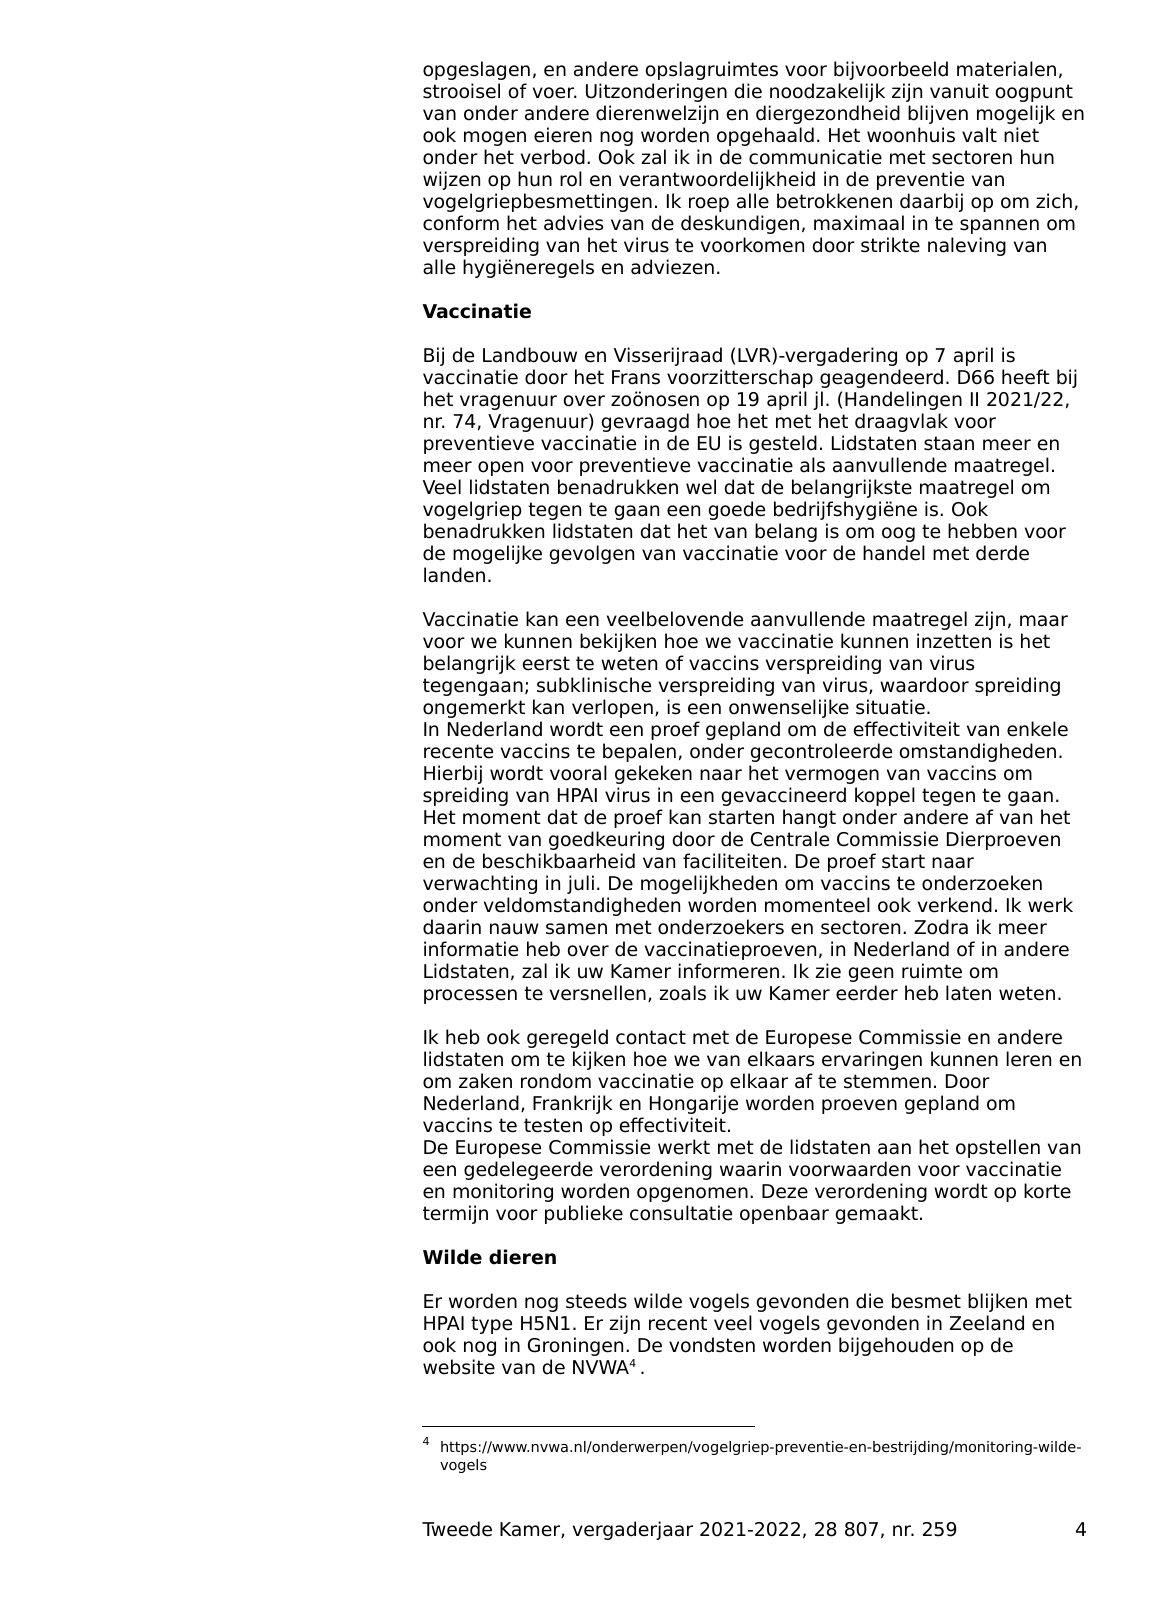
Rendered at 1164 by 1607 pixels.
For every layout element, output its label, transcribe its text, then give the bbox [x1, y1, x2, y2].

text Bij de Landbouw en Visserijraad (LVR)-vergadering op 7 april is vaccinatie door het Frans voorzitterschap geagendeerd. D66 heeft bij het vragenuur over zoönosen op 19 april jl. (Handelingen II 2021/22, nr. 74, Vragenuur) gevraagd hoe het met het draagvlak voor preventieve vaccinatie in de EU is gesteld. Lidstaten staan meer en meer open voor preventieve vaccinatie als aanvullende maatregel. Veel lidstaten benadrukken wel dat de belangrijkste maatregel om vogelgriep tegen te gaan een goede bedrijfshygiëne is. Ook benadrukken lidstaten dat het van belang is om oog te hebben voor de mogelijke gevolgen van vaccinatie voor de handel met derde landen. [422, 345, 1087, 587]
text Vaccinatie kan een veelbelovende aanvullende maatregel zijn, maar voor we kunnen bekijken hoe we vaccinatie kunnen inzetten is het belangrijk eerst te weten of vaccins verspreiding van virus tegengaan; subklinische verspreiding van virus, waardoor spreiding ongemerkt kan verlopen, is een onwenselijke situatie. [422, 609, 1087, 719]
subtitle Vaccinatie [422, 301, 1087, 323]
text Er worden nog steeds wilde vogels gevonden die besmet blijken met HPAI type H5N1. Er zijn recent veel vogels gevonden in Zeeland en ook nog in Groningen. De vondsten worden bijgehouden op de website van de NVWA. [422, 1291, 1087, 1379]
text De Europese Commissie werkt met de lidstaten aan het opstellen van een gedelegeerde verordening waarin voorwaarden voor vaccinatie en monitoring worden opgenomen. Deze verordening wordt op korte termijn voor publieke consultatie openbaar gemaakt. [422, 1137, 1087, 1225]
text Ik heb ook geregeld contact met de Europese Commissie en andere lidstaten om te kijken hoe we van elkaars ervaringen kunnen leren en om zaken rondom vaccinatie op elkaar af te stemmen. Door Nederland, Frankrijk en Hongarije worden proeven gepland om vaccins te testen op effectiviteit. [422, 1027, 1087, 1137]
text opgeslagen, en andere opslagruimtes voor bijvoorbeeld materialen, strooisel of voer. Uitzonderingen die noodzakelijk zijn vanuit oogpunt van onder andere dierenwelzijn en diergezondheid blijven mogelijk en ook mogen eieren nog worden opgehaald. Het woonhuis valt niet onder het verbod. Ook zal ik in de communicatie met sectoren hun wijzen op hun rol en verantwoordelijkheid in de preventie van vogelgriepbesmettingen. Ik roep alle betrokkenen daarbij op om zich, conform het advies van de deskundigen, maximaal in te spannen om verspreiding van het virus te voorkomen door strikte naleving van alle hygiëneregels en adviezen. [422, 59, 1087, 279]
text https://www.nvwa.nl/onderwerpen/vogelgriep-preventie-en-bestrijding/monitoring-wilde-vogels [422, 1435, 1087, 1474]
text In Nederland wordt een proef gepland om de effectiviteit van enkele recente vaccins te bepalen, onder gecontroleerde omstandigheden. Hierbij wordt vooral gekeken naar het vermogen van vaccins om spreiding van HPAI virus in een gevaccineerd koppel tegen te gaan. Het moment dat de proef kan starten hangt onder andere af van het moment van goedkeuring door de Centrale Commissie Dierproeven en de beschikbaarheid van faciliteiten. De proef start naar verwachting in juli. De mogelijkheden om vaccins te onderzoeken onder veldomstandigheden worden momenteel ook verkend. Ik werk daarin nauw samen met onderzoekers en sectoren. Zodra ik meer informatie heb over de vaccinatieproeven, in Nederland of in andere Lidstaten, zal ik uw Kamer informeren. Ik zie geen ruimte om processen te versnellen, zoals ik uw Kamer eerder heb laten weten. [422, 719, 1087, 1005]
subtitle Wilde dieren [422, 1247, 1087, 1269]
